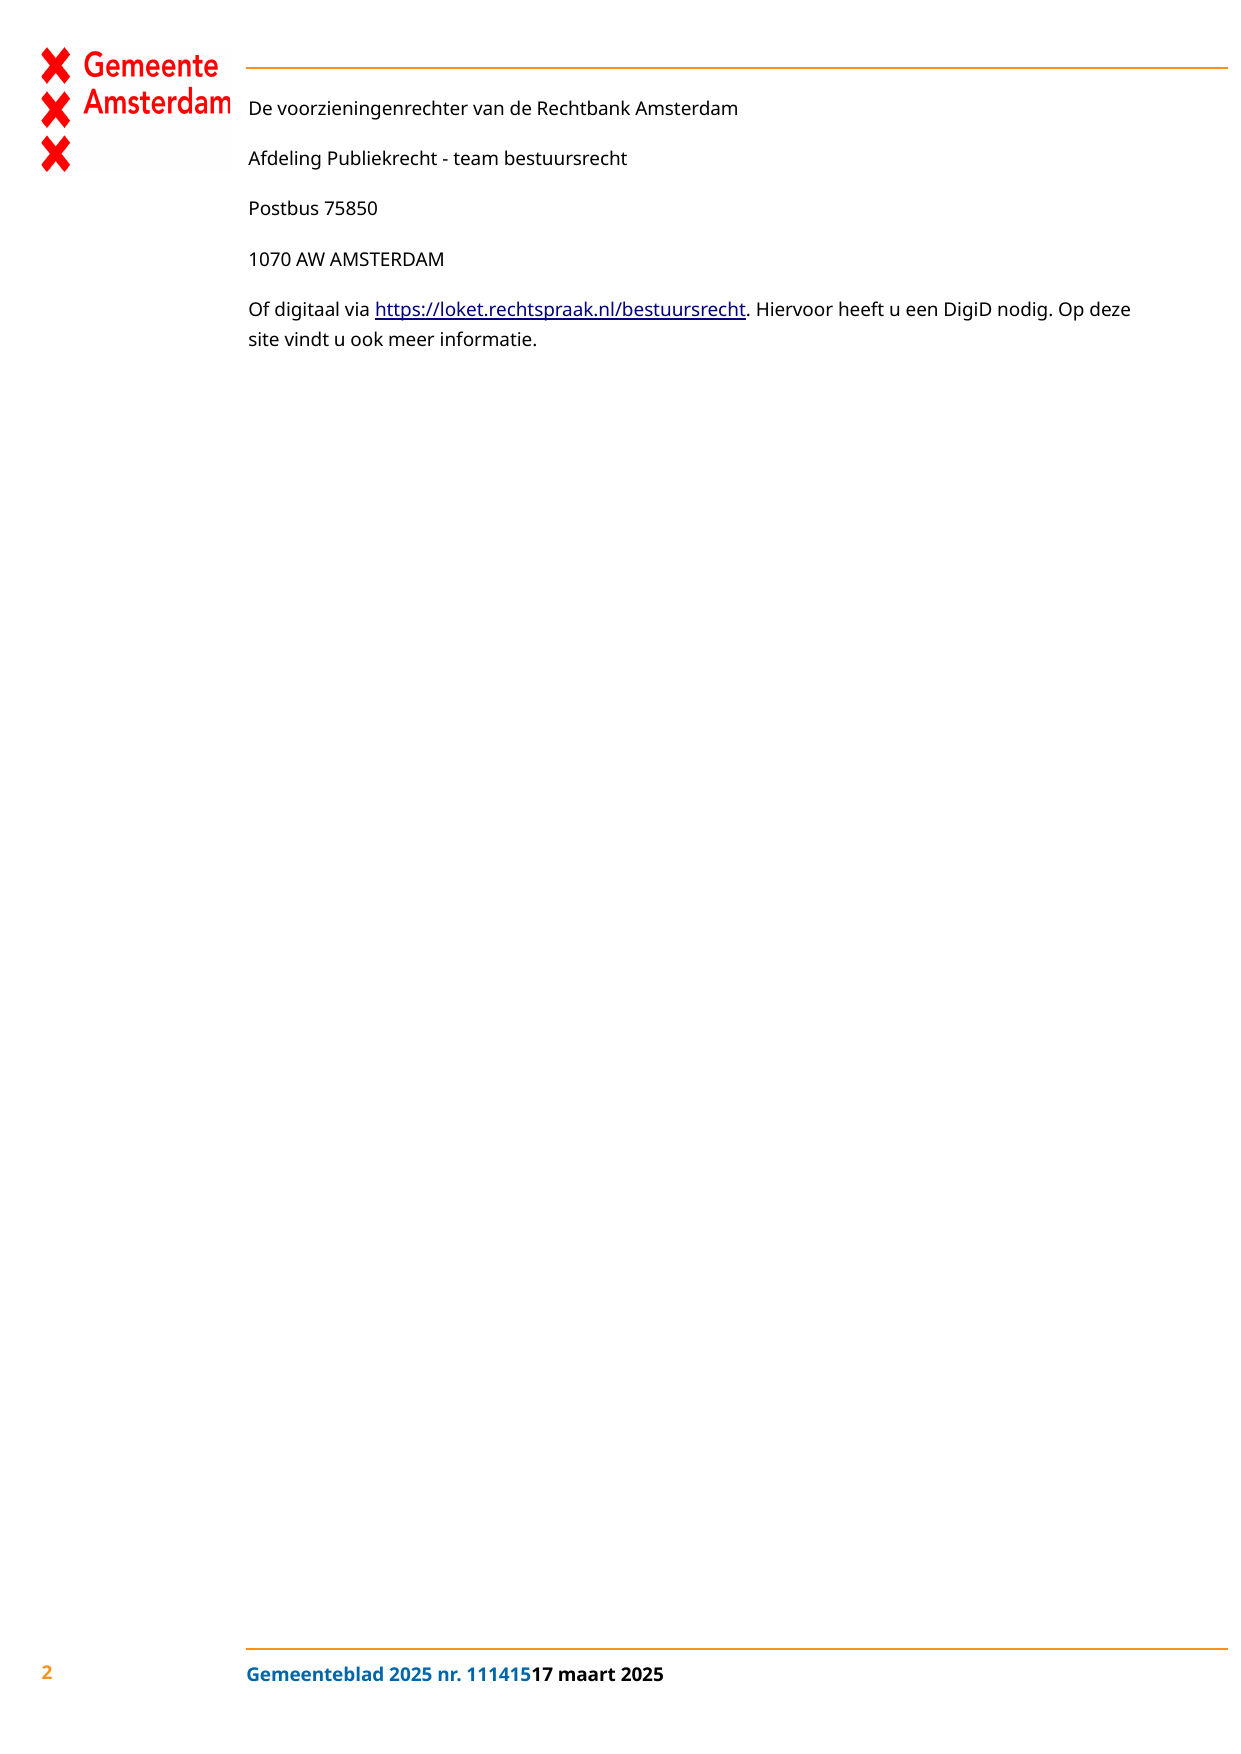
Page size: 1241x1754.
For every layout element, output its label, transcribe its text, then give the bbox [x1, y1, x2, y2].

text 1070 AW AMSTERDAM [248, 246, 1152, 272]
text De voorzieningenrechter van de Rechtbank Amsterdam [248, 95, 1152, 121]
text Afdeling Publiekrecht - team bestuursrecht [248, 145, 1152, 171]
picture [41, 47, 231, 172]
text Of digitaal via https://loket.rechtspraak.nl/bestuursrecht. Hiervoor heeft u een DigiD nodig. Op deze site vindt u ook meer informatie. [248, 296, 1152, 352]
text Postbus 75850 [248, 196, 1152, 221]
